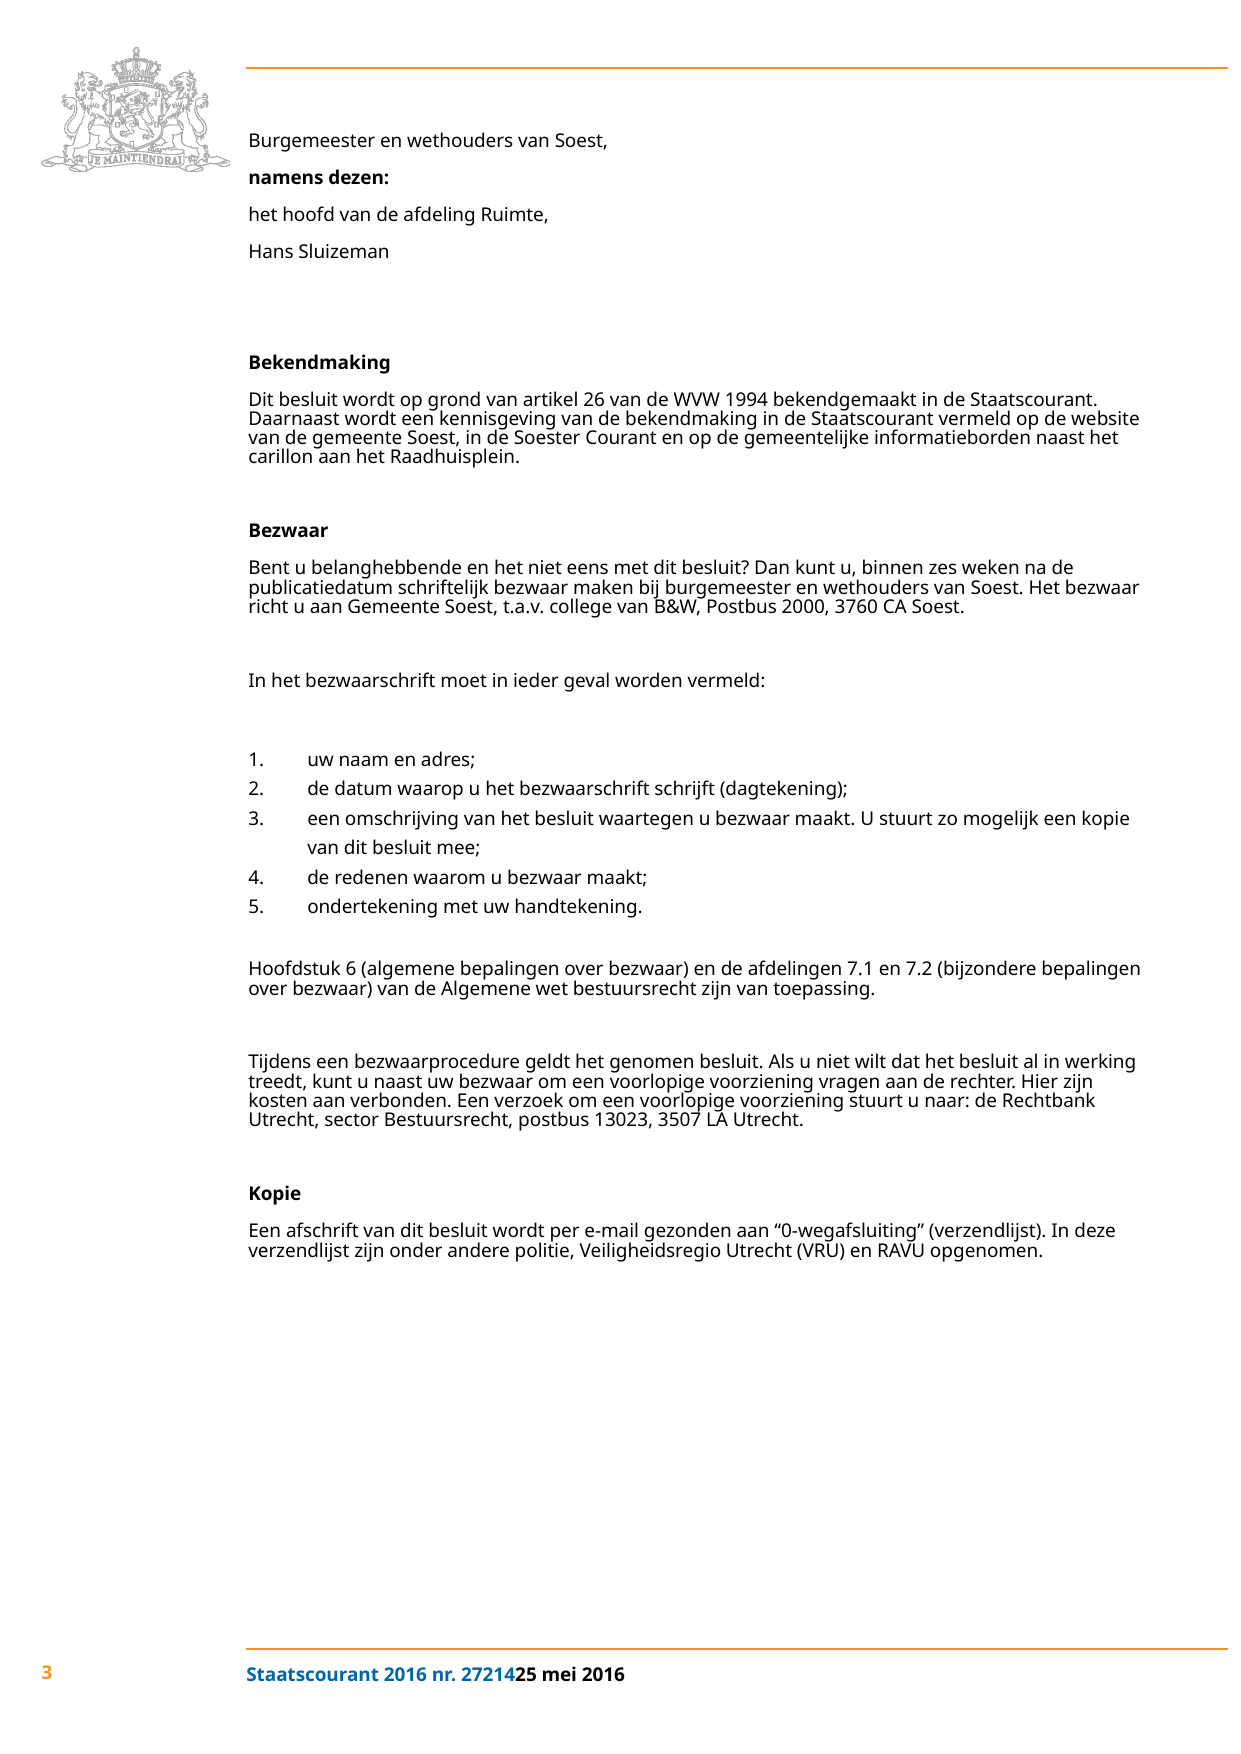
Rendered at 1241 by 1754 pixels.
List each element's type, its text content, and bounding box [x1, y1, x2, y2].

text Bekendmaking [248, 354, 1152, 373]
text namens dezen: [248, 169, 1152, 188]
list een omschrijving van het besluit waartegen u bezwaar maakt. U stuurt zo mogelijk een kopie van dit besluit mee; [248, 805, 1152, 860]
text Burgemeester en wethouders van Soest, [248, 132, 1152, 151]
text Bezwaar [248, 522, 1152, 542]
text Dit besluit wordt op grond van artikel 26 van de WVW 1994 bekendgemaakt in de Staatscourant. Daarnaast wordt een kennisgeving van de bekendmaking in de Staatscourant vermeld op de website van de gemeente Soest, in de Soester Courant en op de gemeentelijke informatieborden naast het carillon aan het Raadhuisplein. [248, 391, 1152, 468]
list uw naam en adres; [248, 746, 1152, 772]
list de redenen waarom u bezwaar maakt; [248, 864, 1152, 890]
text In het bezwaarschrift moet in ieder geval worden vermeld: [248, 672, 1152, 691]
text Hoofdstuk 6 (algemene bepalingen over bezwaar) en de afdelingen 7.1 en 7.2 (bijzondere bepalingen over bezwaar) van de Algemene wet bestuursrecht zijn van toepassing. [248, 960, 1152, 999]
list de datum waarop u het bezwaarschrift schrijft (dagtekening); [248, 775, 1152, 801]
text Tijdens een bezwaarprocedure geldt het genomen besluit. Als u niet wilt dat het besluit al in werking treedt, kunt u naast uw bezwaar om een voorlopige voorziening vragen aan de rechter. Hier zijn kosten aan verbonden. Een verzoek om een voorlopige voorziening stuurt u naar: de Rechtbank Utrecht, sector Bestuursrecht, postbus 13023, 3507 LA Utrecht. [248, 1053, 1152, 1131]
text het hoofd van de afdeling Ruimte, [248, 206, 1152, 225]
text Hans Sluizeman [248, 243, 1152, 262]
list ondertekening met uw handtekening. [248, 894, 1152, 919]
picture [41, 47, 231, 172]
text Bent u belanghebbende en het niet eens met dit besluit? Dan kunt u, binnen zes weken na de publicatiedatum schriftelijk bezwaar maken bij burgemeester en wethouders van Soest. Het bezwaar richt u aan Gemeente Soest, t.a.v. college van B&W, Postbus 2000, 3760 CA Soest. [248, 559, 1152, 617]
text Kopie [248, 1185, 1152, 1204]
text Een afschrift van dit besluit wordt per e-mail gezonden aan “0-wegafsluiting” (verzendlijst). In deze verzendlijst zijn onder andere politie, Veiligheidsregio Utrecht (VRU) en RAVU opgenomen. [248, 1222, 1152, 1261]
